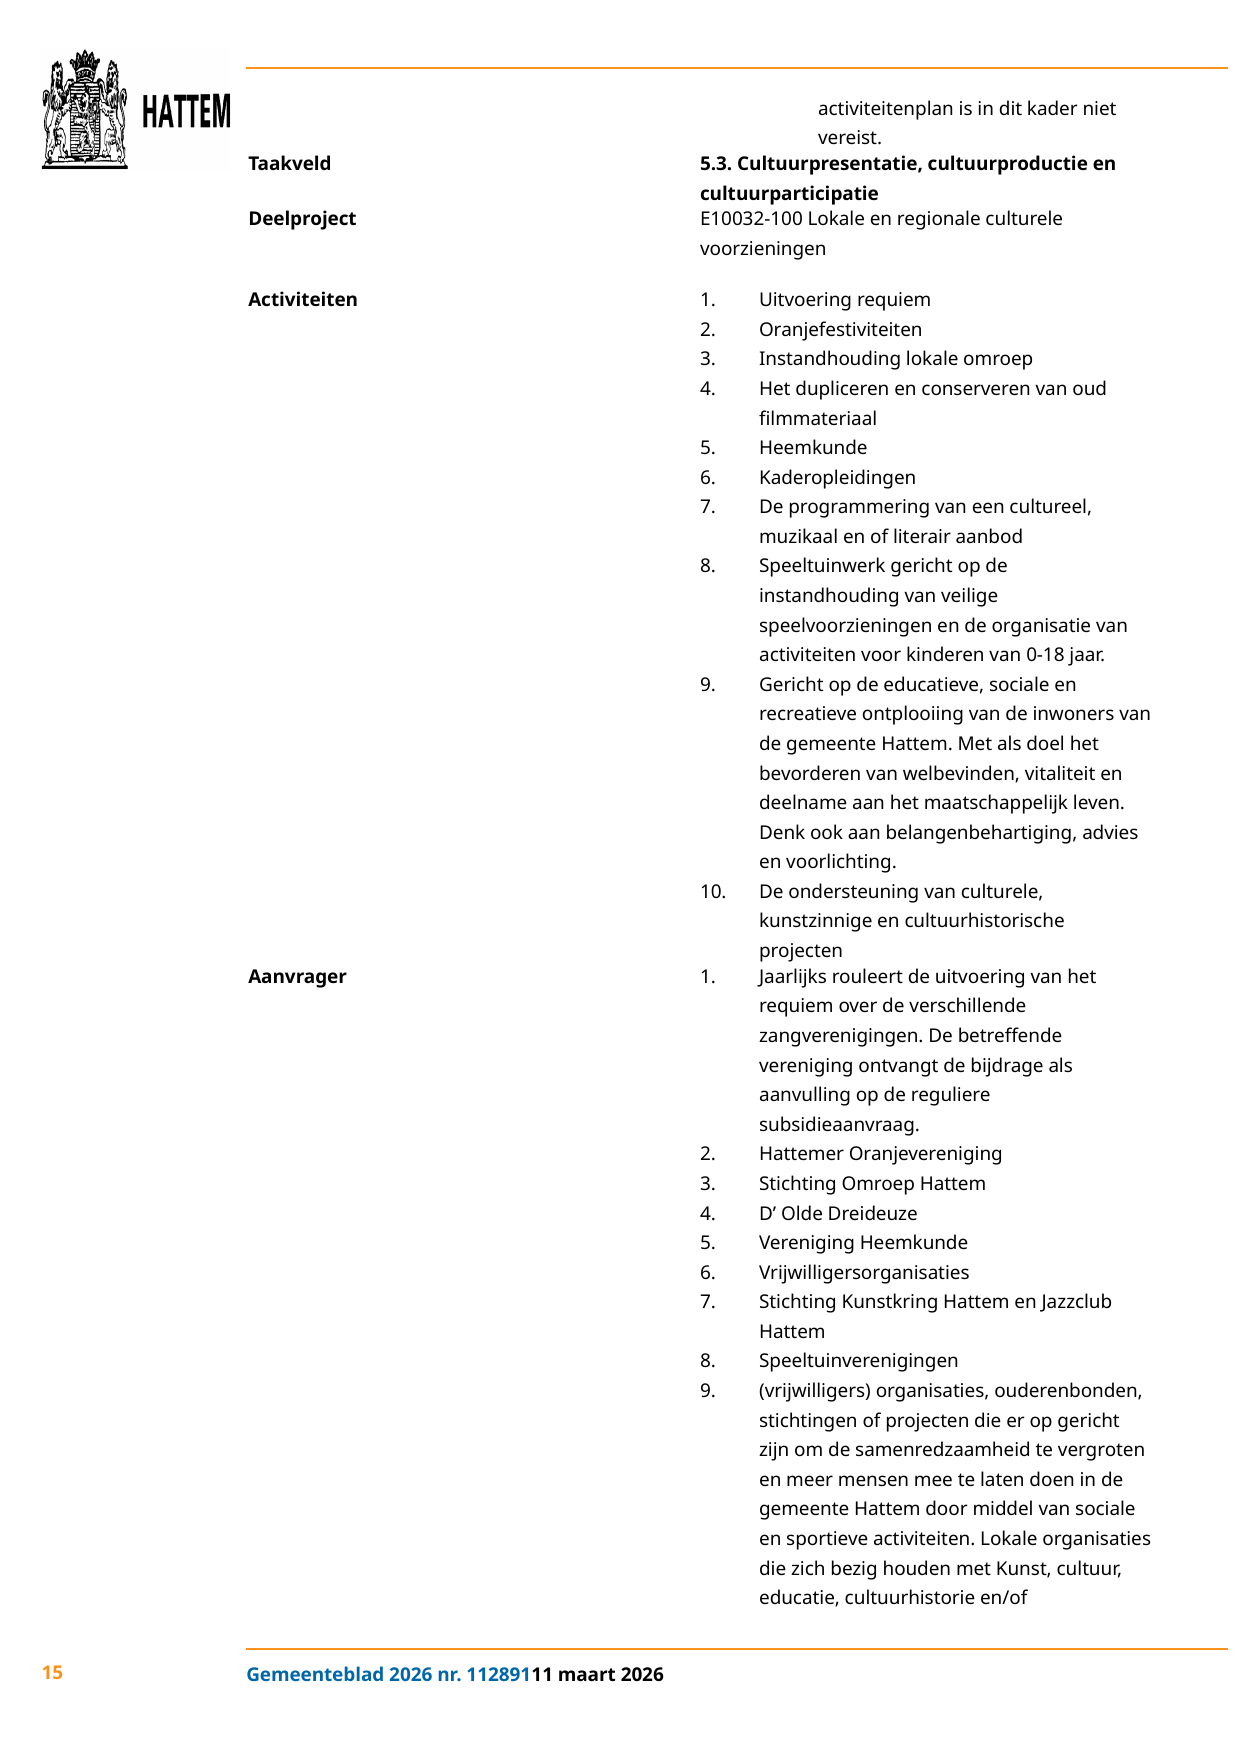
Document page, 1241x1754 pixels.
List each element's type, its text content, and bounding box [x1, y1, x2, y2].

table_cell Aanvrager [248, 963, 700, 1610]
table_cell Uitvoering requiem Oranjefestiviteiten Instandhouding lokale omroep Het dupliceren en conserveren van oud filmmateriaal Heemkunde Kaderopleidingen De programmering van een cultureel, muzikaal en of literair aanbod Speeltuinwerk gericht op de instandhouding van veilige speelvoorzieningen en de organisatie van activiteiten voor kinderen van 0-18 jaar. Gericht op de educatieve, sociale en recreatieve ontplooiing van de inwoners van de gemeente Hattem. Met als doel het bevorderen van welbevinden, vitaliteit en deelname aan het maatschappelijk leven. Denk ook aan belangenbehartiging, advies en voorlichting. De ondersteuning van culturele, kunstzinnige en cultuurhistorische projecten [700, 286, 1152, 963]
table_cell Taakveld [248, 150, 700, 205]
picture [41, 47, 231, 172]
table_cell E10032-100 Lokale en regionale culturele voorzieningen [700, 205, 1152, 261]
table_cell [248, 95, 700, 150]
table_cell [248, 261, 700, 286]
table_cell Deelproject [248, 205, 700, 261]
table_cell Activiteiten [248, 286, 700, 963]
table_cell activiteitenplan is in dit kader niet vereist. [700, 95, 1152, 150]
table_cell Jaarlijks rouleert de uitvoering van het requiem over de verschillende zangverenigingen. De betreffende vereniging ontvangt de bijdrage als aanvulling op de reguliere subsidieaanvraag. Hattemer Oranjevereniging Stichting Omroep Hattem D’ Olde Dreideuze Vereniging Heemkunde Vrijwilligersorganisaties Stichting Kunstkring Hattem en Jazzclub Hattem Speeltuinverenigingen (vrijwilligers) organisaties, ouderenbonden, stichtingen of projecten die er op gericht zijn om de samenredzaamheid te vergroten en meer mensen mee te laten doen in de gemeente Hattem door middel van sociale en sportieve activiteiten. Lokale organisaties die zich bezig houden met Kunst, cultuur, educatie, cultuurhistorie en/of [700, 963, 1152, 1610]
table_cell 5.3. Cultuurpresentatie, cultuurproductie en cultuurparticipatie [700, 150, 1152, 205]
table_cell [700, 261, 1152, 286]
